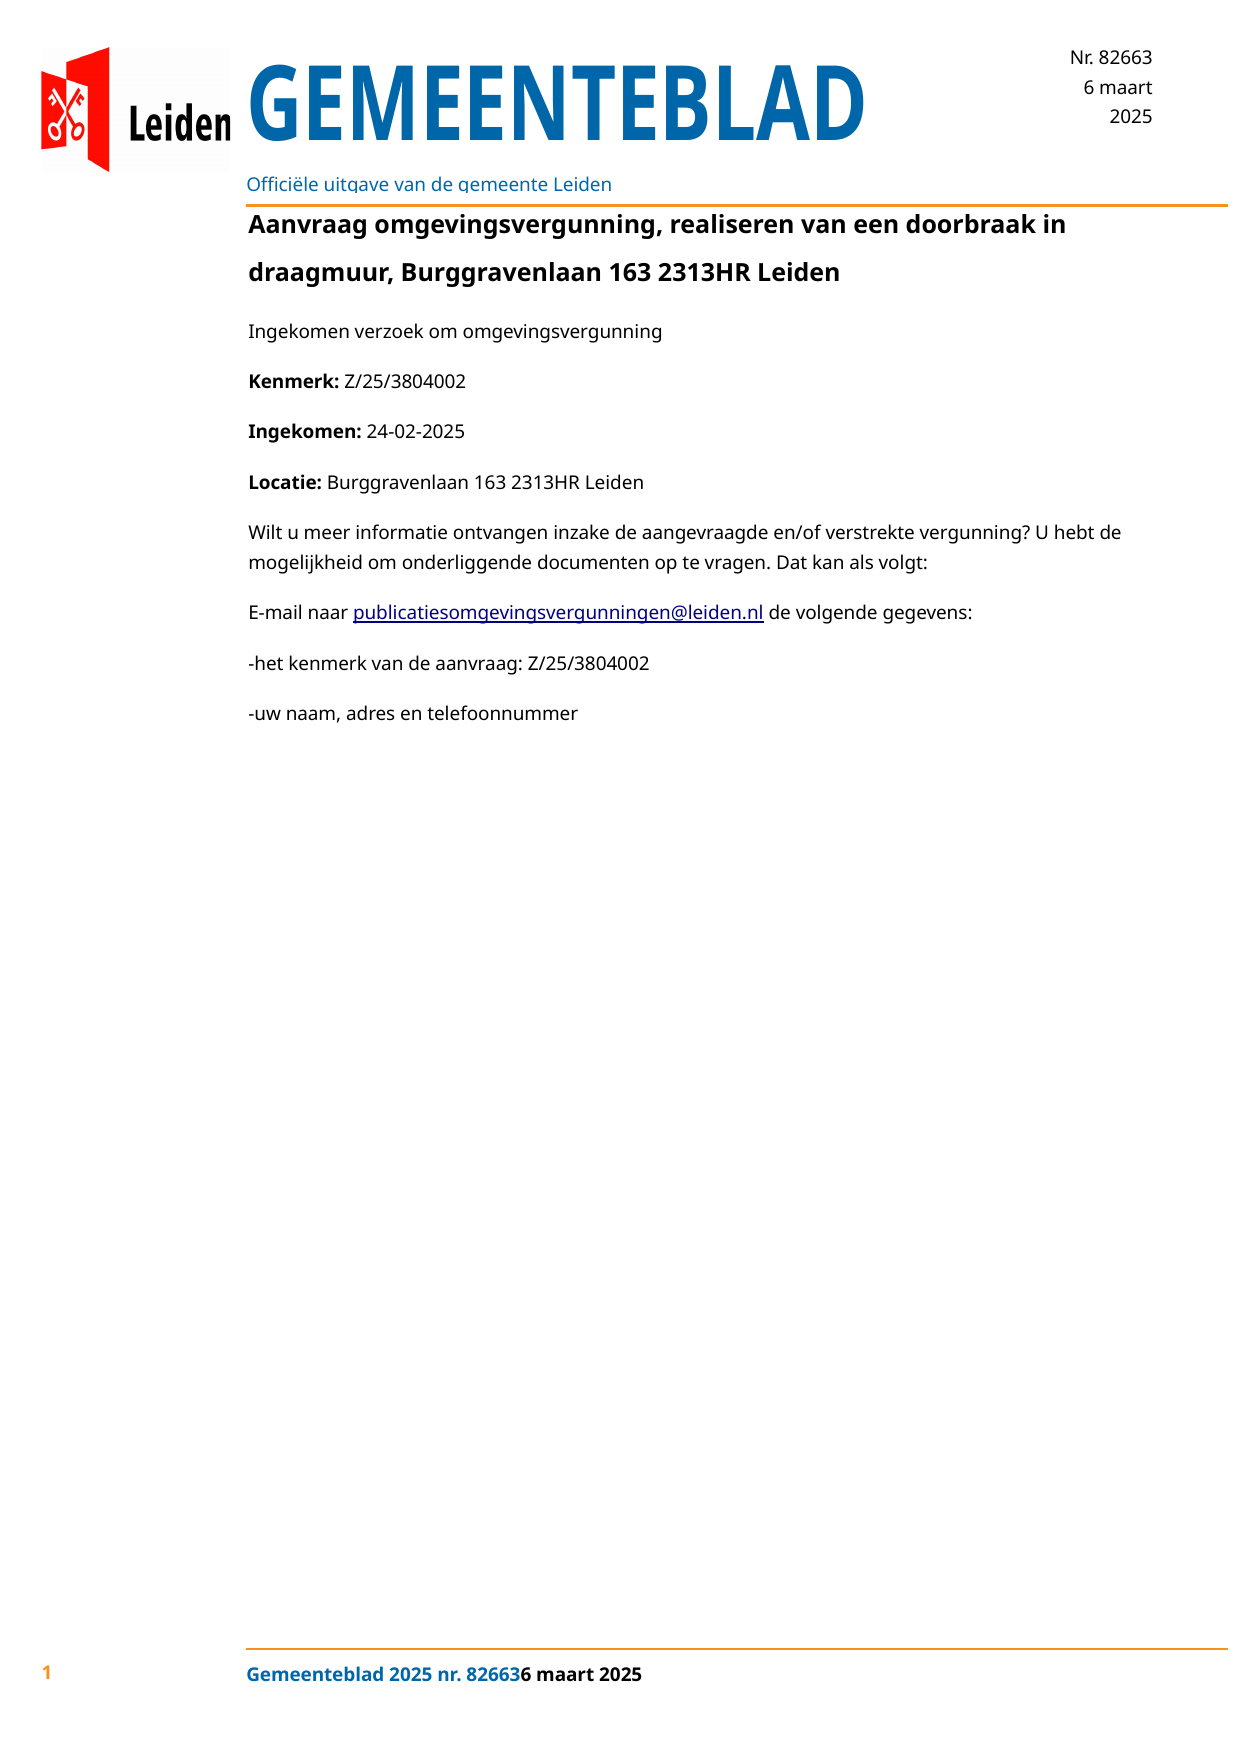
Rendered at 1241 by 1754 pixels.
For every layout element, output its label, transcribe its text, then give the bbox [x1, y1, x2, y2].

text Wilt u meer informatie ontvangen inzake de aangevraagde en/of verstrekte vergunning? U hebt de mogelijkheid om onderliggende documenten op te vragen. Dat kan als volgt: [248, 519, 1152, 575]
text E-mail naar publicatiesomgevingsvergunningen@leiden.nl de volgende gegevens: [248, 599, 1152, 625]
picture [41, 47, 231, 172]
text Aanvraag omgevingsvergunning, realiseren van een doorbraak in draagmuur, Burggravenlaan 163 2313HR Leiden [248, 207, 1152, 288]
text Ingekomen: 24-02-2025 [248, 419, 1152, 444]
text -het kenmerk van de aanvraag: Z/25/3804002 [248, 650, 1152, 676]
text Ingekomen verzoek om omgevingsvergunning [248, 318, 1152, 344]
text Kenmerk: Z/25/3804002 [248, 368, 1152, 394]
text Locatie: Burggravenlaan 163 2313HR Leiden [248, 469, 1152, 495]
text -uw naam, adres en telefoonnummer [248, 700, 1152, 726]
